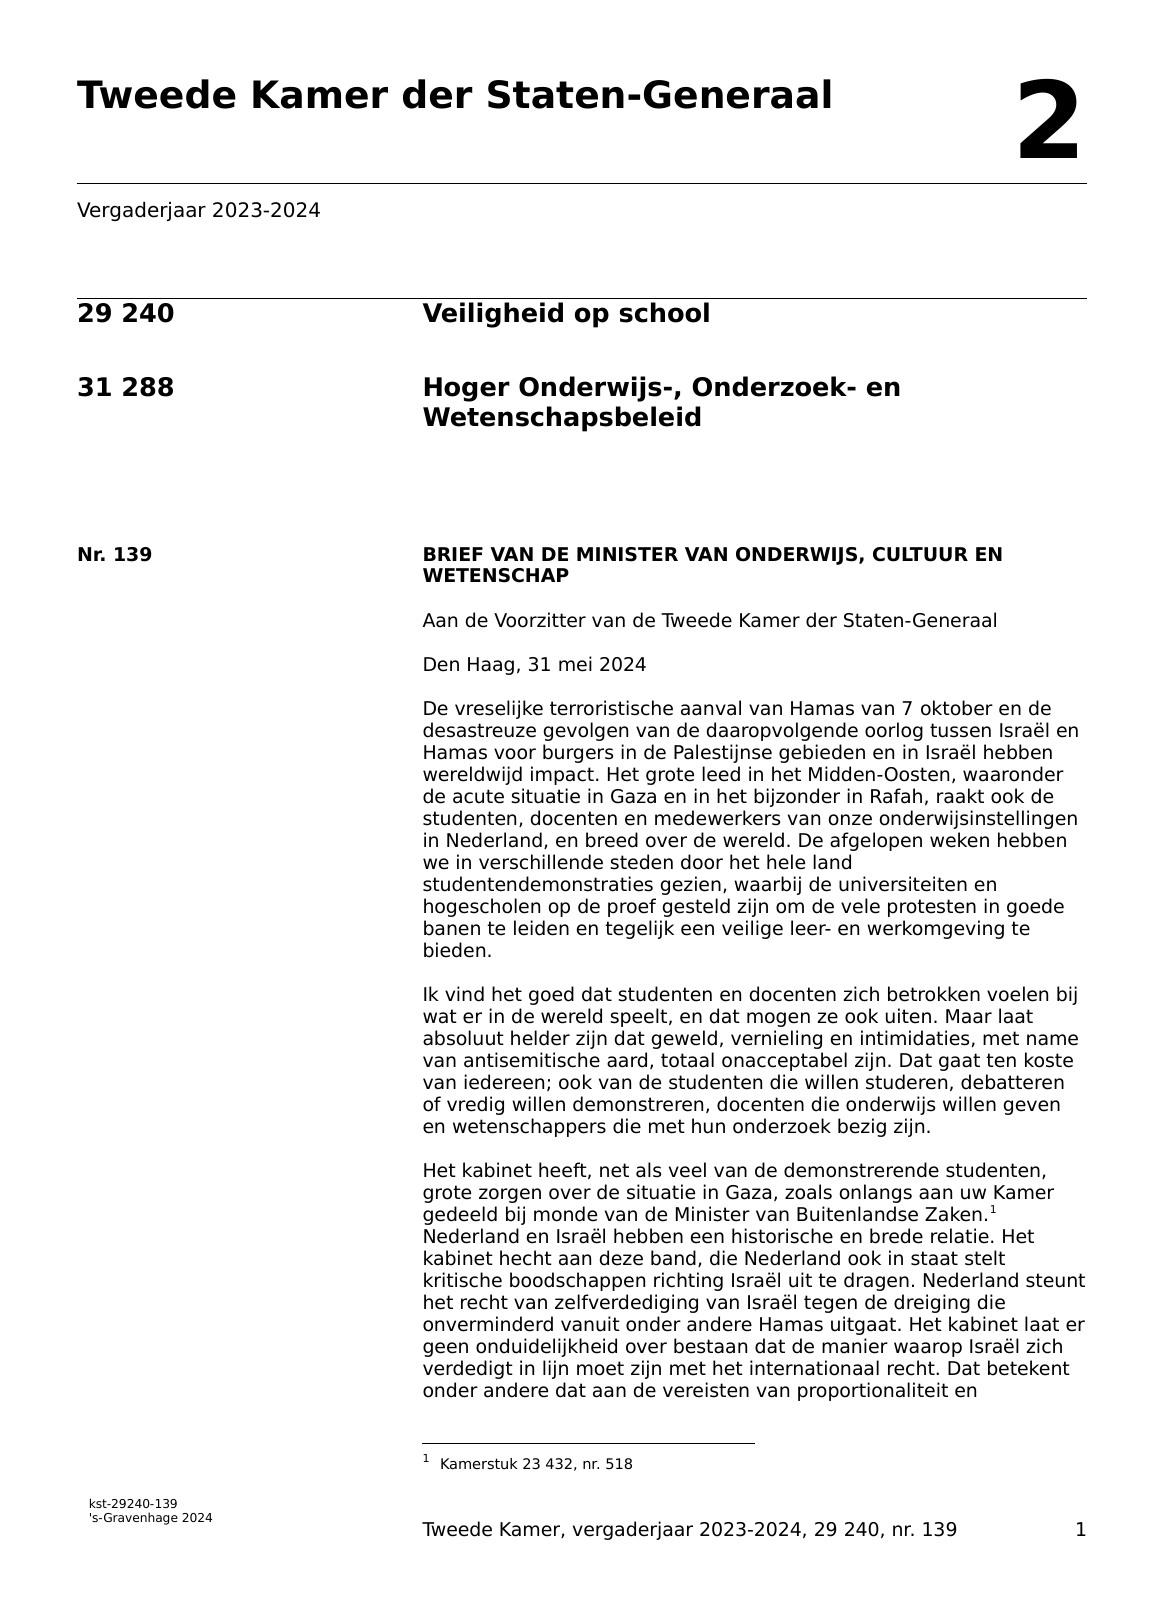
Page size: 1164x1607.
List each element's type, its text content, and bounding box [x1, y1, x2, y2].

text Den Haag, 31 mei 2024 [422, 654, 1087, 676]
subtitle 31 288 Hoger Onderwijs-, Onderzoek- en Wetenschapsbeleid [77, 373, 1087, 432]
table_header Tweede Kamer der Staten-Generaal [77, 59, 886, 183]
text Kamerstuk 23 432, nr. 518 [422, 1452, 1087, 1474]
table_cell Vergaderjaar 2023-2024 [77, 184, 1087, 298]
subtitle 29 240 Veiligheid op school [77, 299, 1087, 329]
text Het kabinet heeft, net als veel van de demonstrerende studenten, grote zorgen over de situatie in Gaza, zoals onlangs aan uw Kamer gedeeld bij monde van de Minister van Buitenlandse Zaken. Nederland en Israël hebben een historische en brede relatie. Het kabinet hecht aan deze band, die Nederland ook in staat stelt kritische boodschappen richting Israël uit te dragen. Nederland steunt het recht van zelfverdediging van Israël tegen de dreiging die onverminderd vanuit onder andere Hamas uitgaat. Het kabinet laat er geen onduidelijkheid over bestaan dat de manier waarop Israël zich verdedigt in lijn moet zijn met het internationaal recht. Dat betekent onder andere dat aan de vereisten van proportionaliteit en [422, 1160, 1087, 1402]
text kst-29240-139 [88, 1497, 323, 1511]
text 's-Gravenhage 2024 [88, 1511, 323, 1525]
text De vreselijke terroristische aanval van Hamas van 7 oktober en de desastreuze gevolgen van de daaropvolgende oorlog tussen Israël en Hamas voor burgers in de Palestijnse gebieden en in Israël hebben wereldwijd impact. Het grote leed in het Midden-Oosten, waaronder de acute situatie in Gaza en in het bijzonder in Rafah, raakt ook de studenten, docenten en medewerkers van onze onderwijsinstellingen in Nederland, en breed over de wereld. De afgelopen weken hebben we in verschillende steden door het hele land studentendemonstraties gezien, waarbij de universiteiten en hogescholen op de proef gesteld zijn om de vele protesten in goede banen te leiden en tegelijk een veilige leer- en werkomgeving te bieden. [422, 698, 1087, 962]
text Ik vind het goed dat studenten en docenten zich betrokken voelen bij wat er in de wereld speelt, en dat mogen ze ook uiten. Maar laat absoluut helder zijn dat geweld, vernieling en intimidaties, met name van antisemitische aard, totaal onacceptabel zijn. Dat gaat ten koste van iedereen; ook van de studenten die willen studeren, debatteren of vredig willen demonstreren, docenten die onderwijs willen geven en wetenschappers die met hun onderzoek bezig zijn. [422, 984, 1087, 1138]
table_header 2 [886, 59, 1087, 183]
text Aan de Voorzitter van de Tweede Kamer der Staten-Generaal [422, 609, 1087, 632]
subtitle Nr. 139 BRIEF VAN DE MINISTER VAN ONDERWIJS, CULTUUR EN WETENSCHAP [77, 543, 1087, 587]
